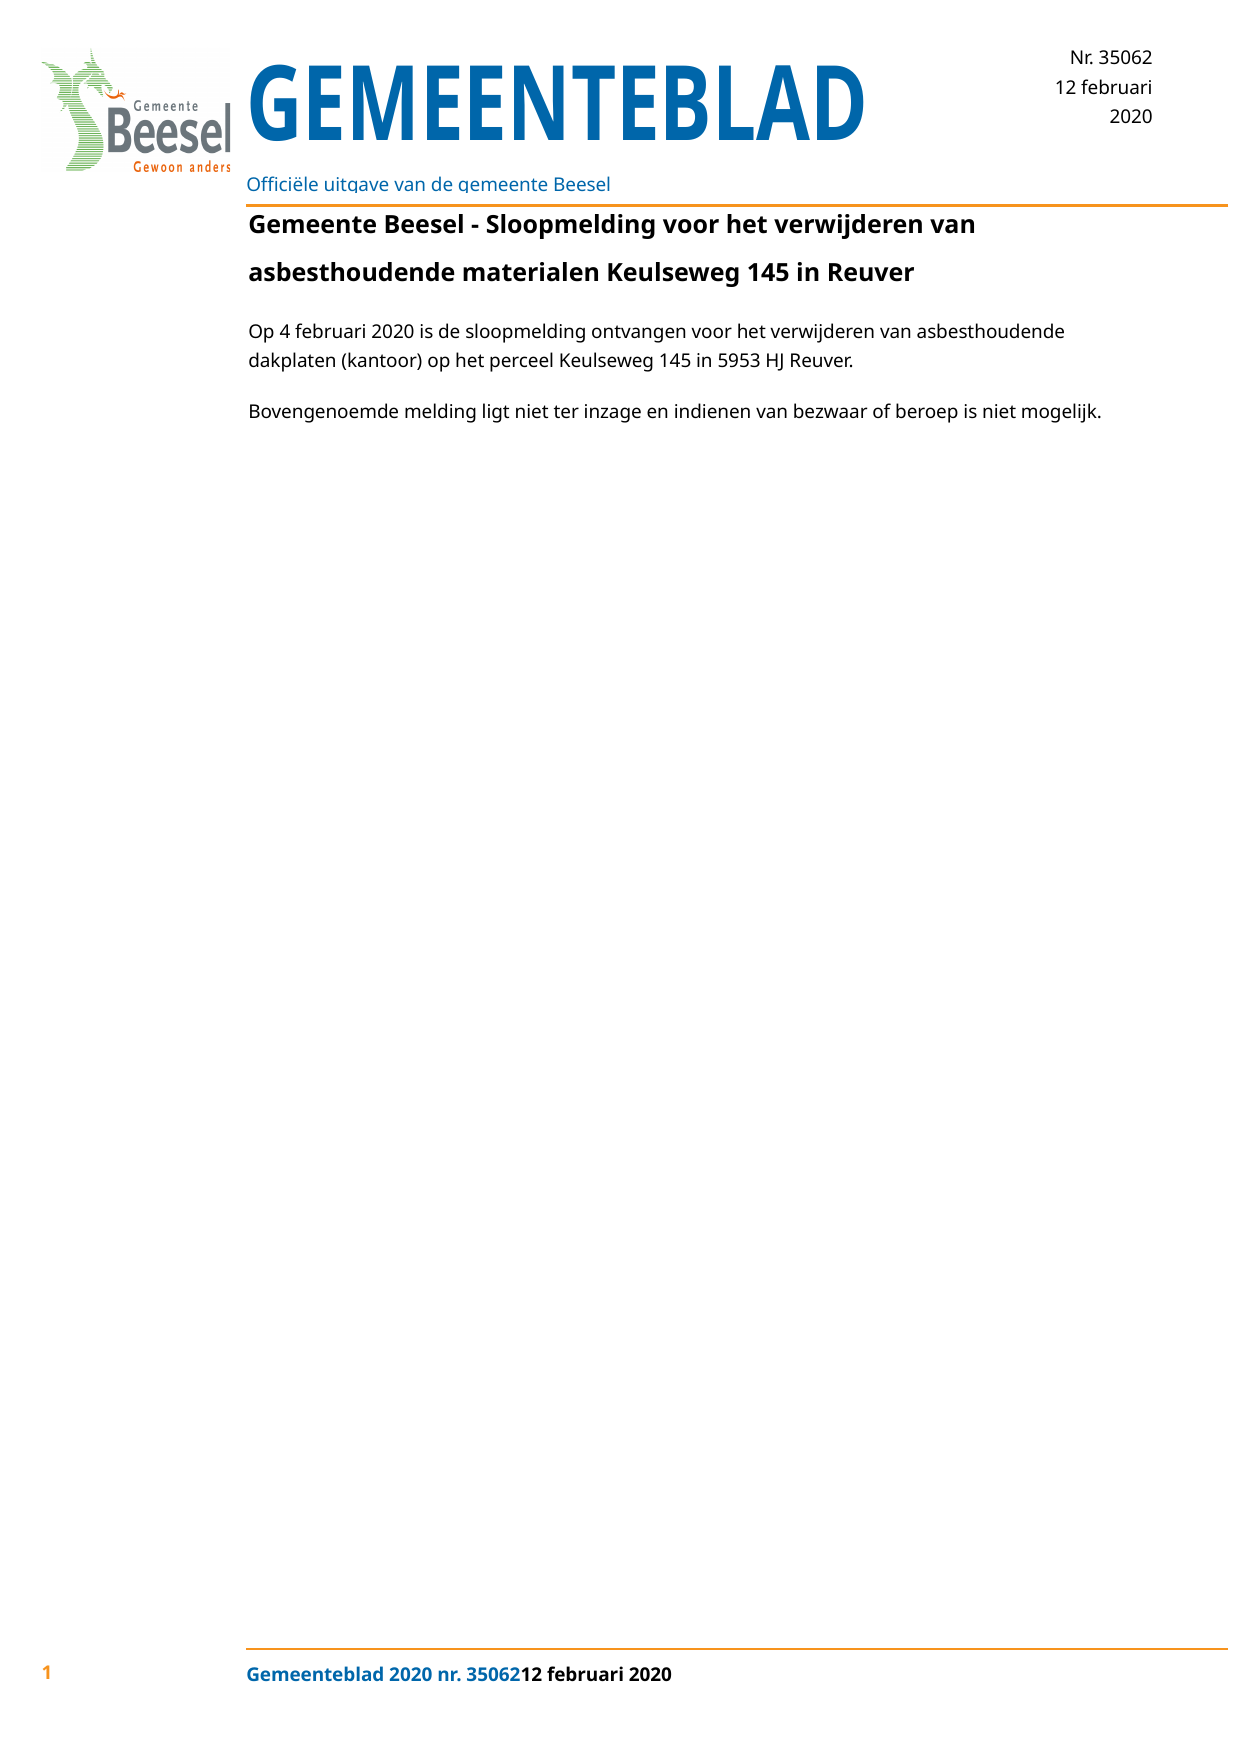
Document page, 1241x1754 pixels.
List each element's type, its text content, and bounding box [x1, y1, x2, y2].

text Gemeente Beesel - Sloopmelding voor het verwijderen van asbesthoudende materialen Keulseweg 145 in Reuver [248, 207, 1152, 288]
text Bovengenoemde melding ligt niet ter inzage en indienen van bezwaar of beroep is niet mogelijk. [248, 398, 1152, 424]
picture [41, 47, 231, 172]
text Op 4 februari 2020 is de sloopmelding ontvangen voor het verwijderen van asbesthoudende dakplaten (kantoor) op het perceel Keulseweg 145 in 5953 HJ Reuver. [248, 318, 1152, 373]
